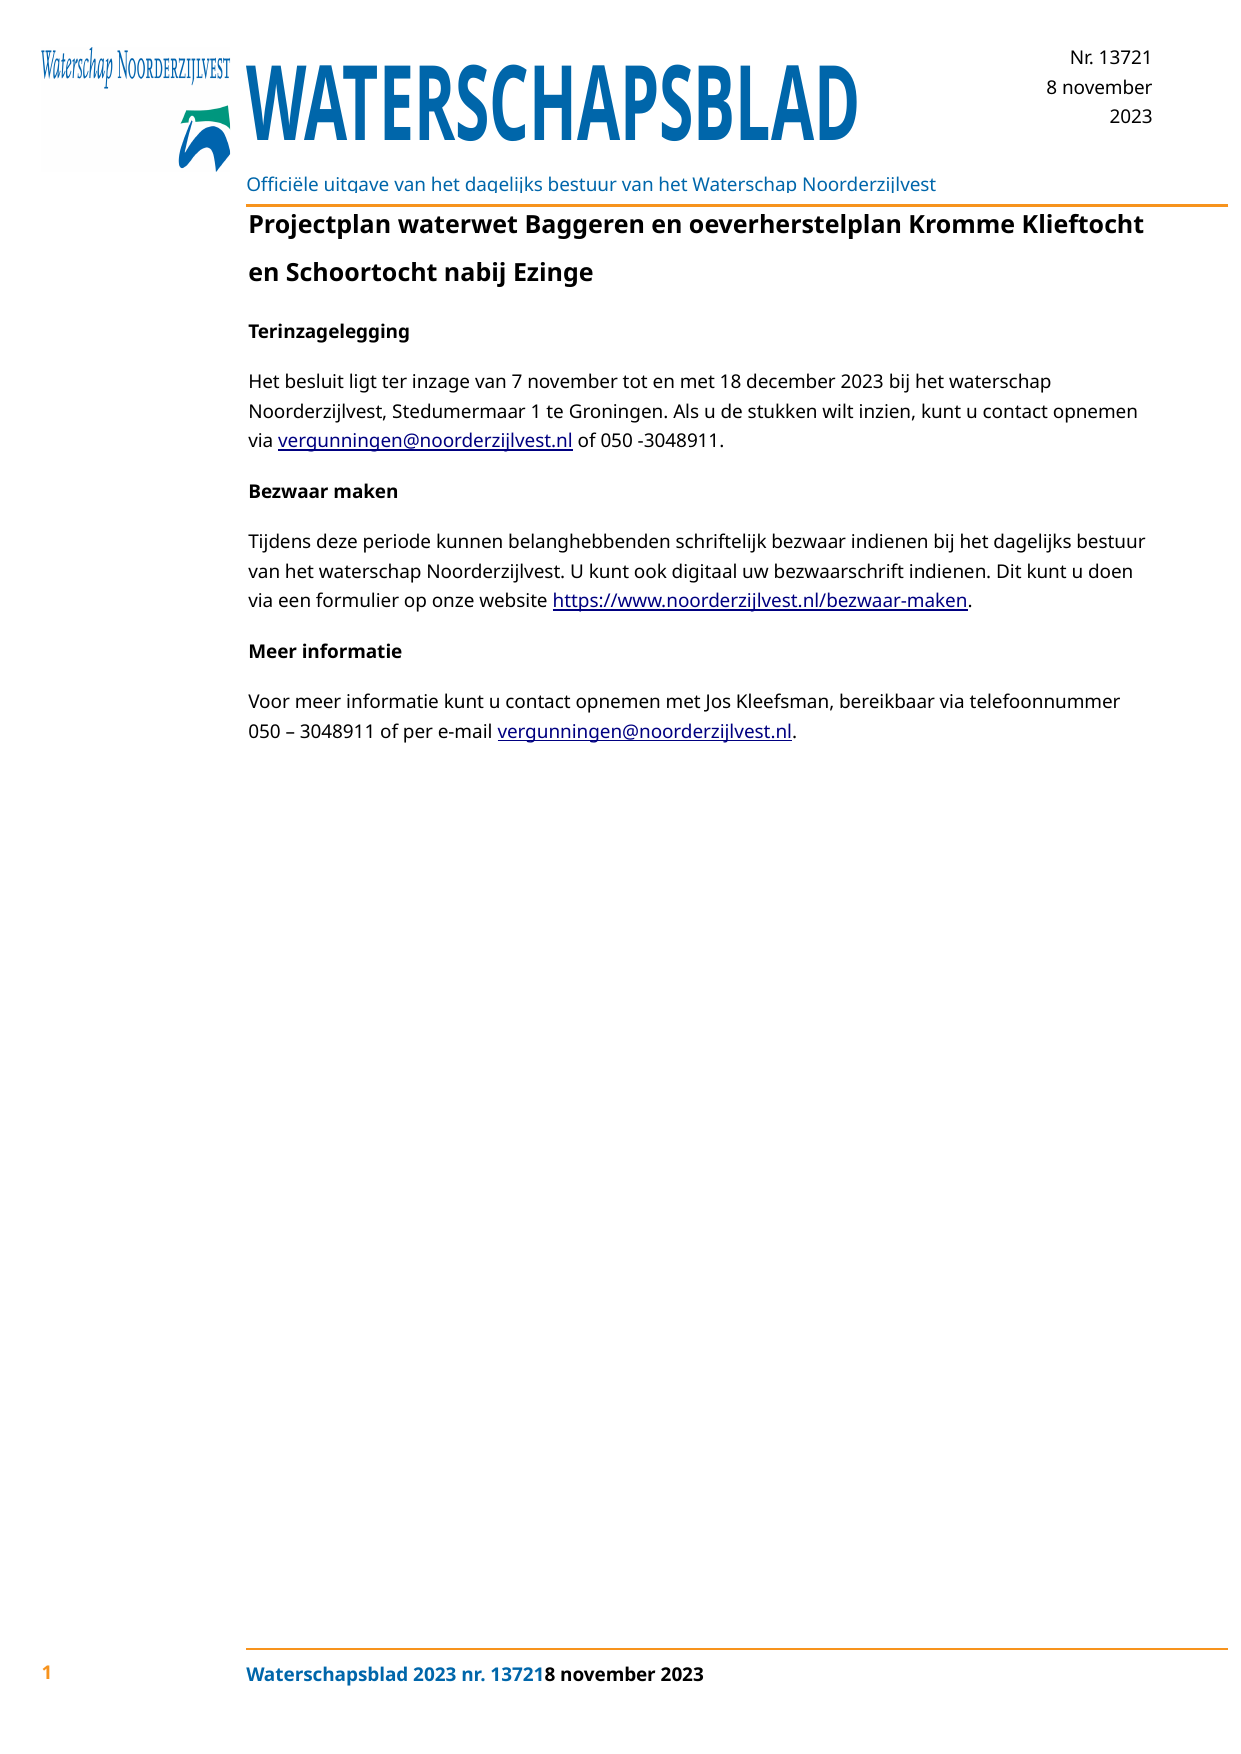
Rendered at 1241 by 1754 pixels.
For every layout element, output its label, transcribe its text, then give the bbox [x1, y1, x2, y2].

picture [41, 47, 231, 172]
text Meer informatie [248, 638, 1152, 664]
text Het besluit ligt ter inzage van 7 november tot en met 18 december 2023 bij het waterschap Noorderzijlvest, Stedumermaar 1 te Groningen. Als u de stukken wilt inzien, kunt u contact opnemen via vergunningen@noorderzijlvest.nl of 050 -3048911. [248, 368, 1152, 453]
text Voor meer informatie kunt u contact opnemen met Jos Kleefsman, bereikbaar via telefoonnummer 050 – 3048911 of per e-mail vergunningen@noorderzijlvest.nl. [248, 688, 1152, 744]
text Terinzagelegging [248, 318, 1152, 344]
text Projectplan waterwet Baggeren en oeverherstelplan Kromme Klieftocht en Schoortocht nabij Ezinge [248, 207, 1152, 288]
text Tijdens deze periode kunnen belanghebbenden schriftelijk bezwaar indienen bij het dagelijks bestuur van het waterschap Noorderzijlvest. U kunt ook digitaal uw bezwaarschrift indienen. Dit kunt u doen via een formulier op onze website https://www.noorderzijlvest.nl/bezwaar-maken. [248, 528, 1152, 613]
text Bezwaar maken [248, 478, 1152, 504]
